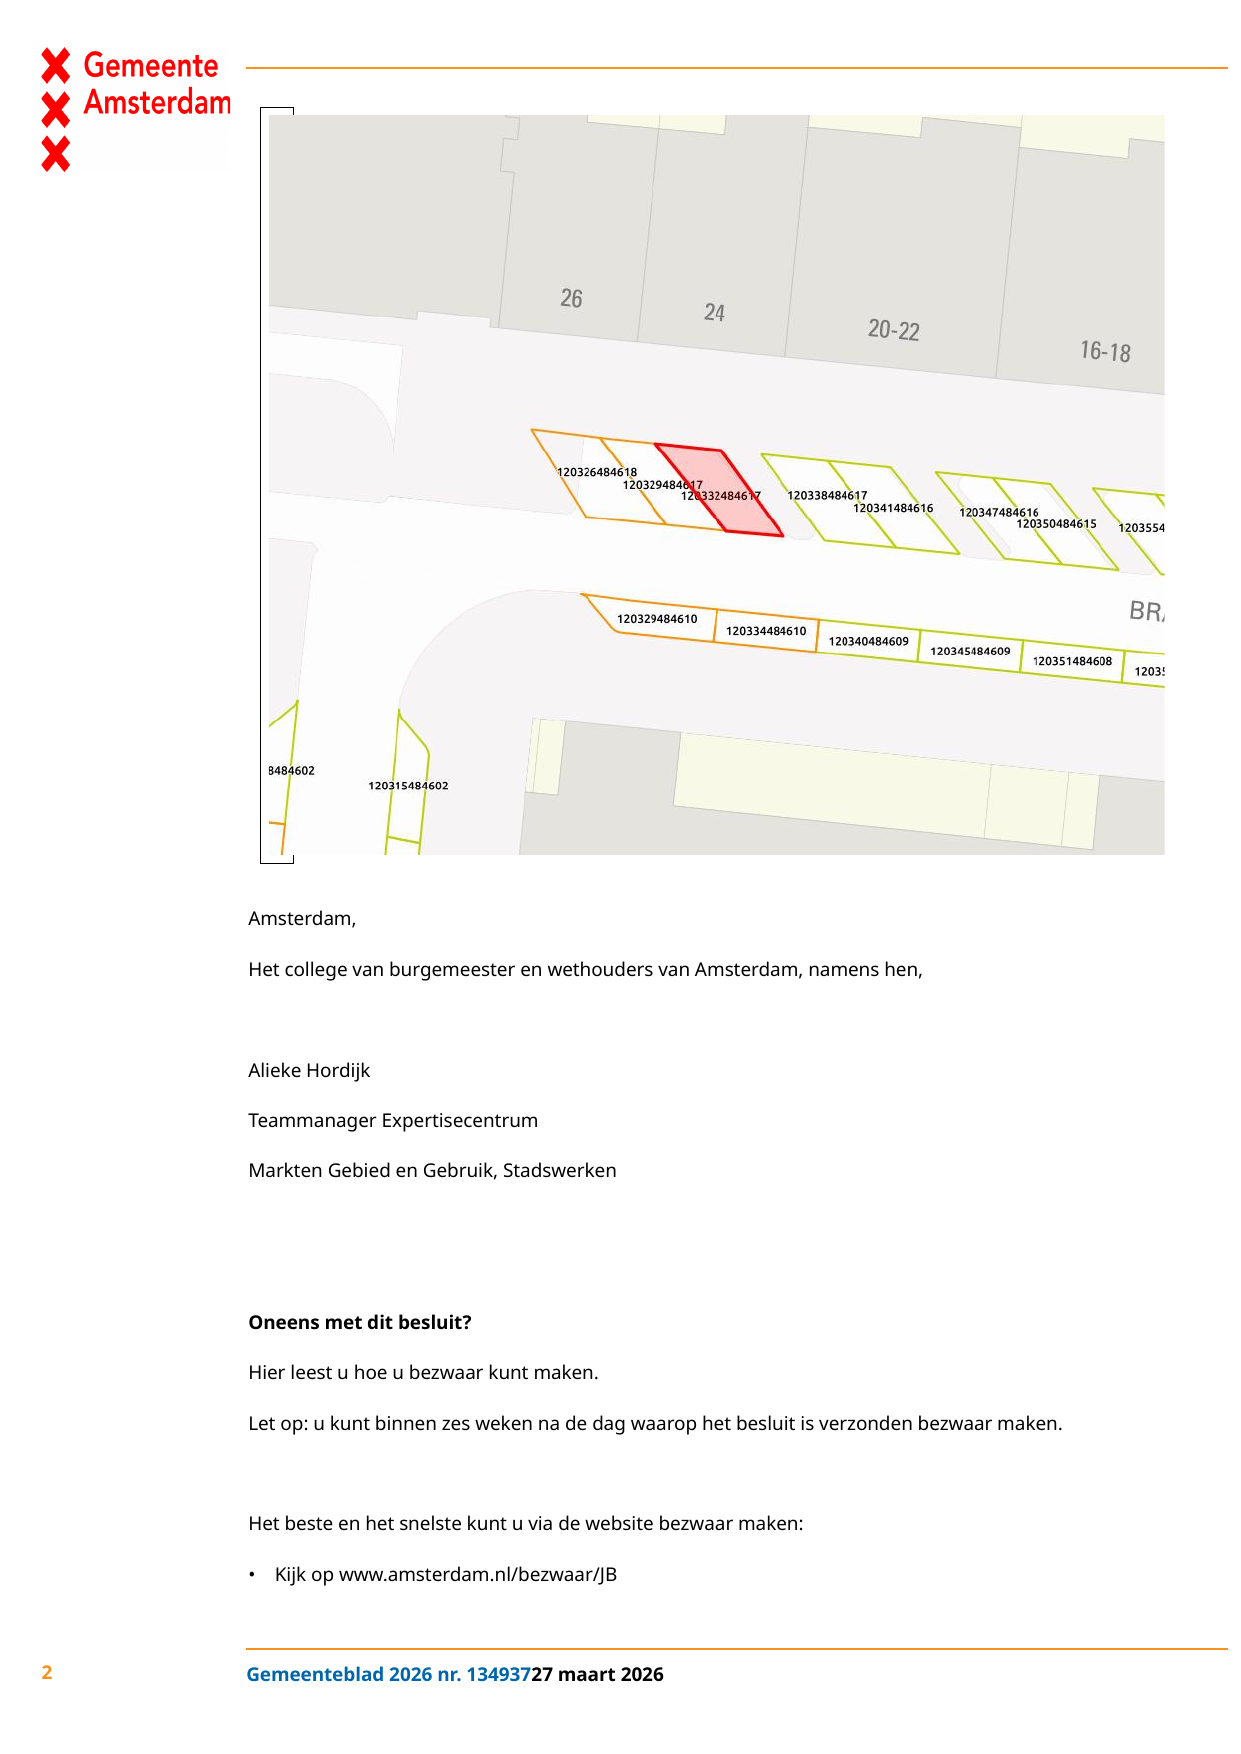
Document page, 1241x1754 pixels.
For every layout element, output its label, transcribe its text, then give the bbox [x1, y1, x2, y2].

text Hier leest u hoe u bezwaar kunt maken. [248, 1359, 1152, 1385]
text Teammanager Expertisecentrum [248, 1107, 1152, 1133]
text • Kijk op www.amsterdam.nl/bezwaar/JB [248, 1561, 1152, 1587]
text Oneens met dit besluit? [248, 1309, 1152, 1334]
text Markten Gebied en Gebruik, Stadswerken [248, 1158, 1152, 1183]
text Het college van burgemeester en wethouders van Amsterdam, namens hen, [248, 956, 1152, 982]
text Alieke Hordijk [248, 1057, 1152, 1082]
text Let op: u kunt binnen zes weken na de dag waarop het besluit is verzonden bezwaar maken. [248, 1410, 1152, 1435]
text Amsterdam, [248, 906, 1152, 931]
picture [41, 47, 231, 172]
picture [268, 115, 1165, 855]
text Het beste en het snelste kunt u via de website bezwaar maken: [248, 1511, 1152, 1536]
